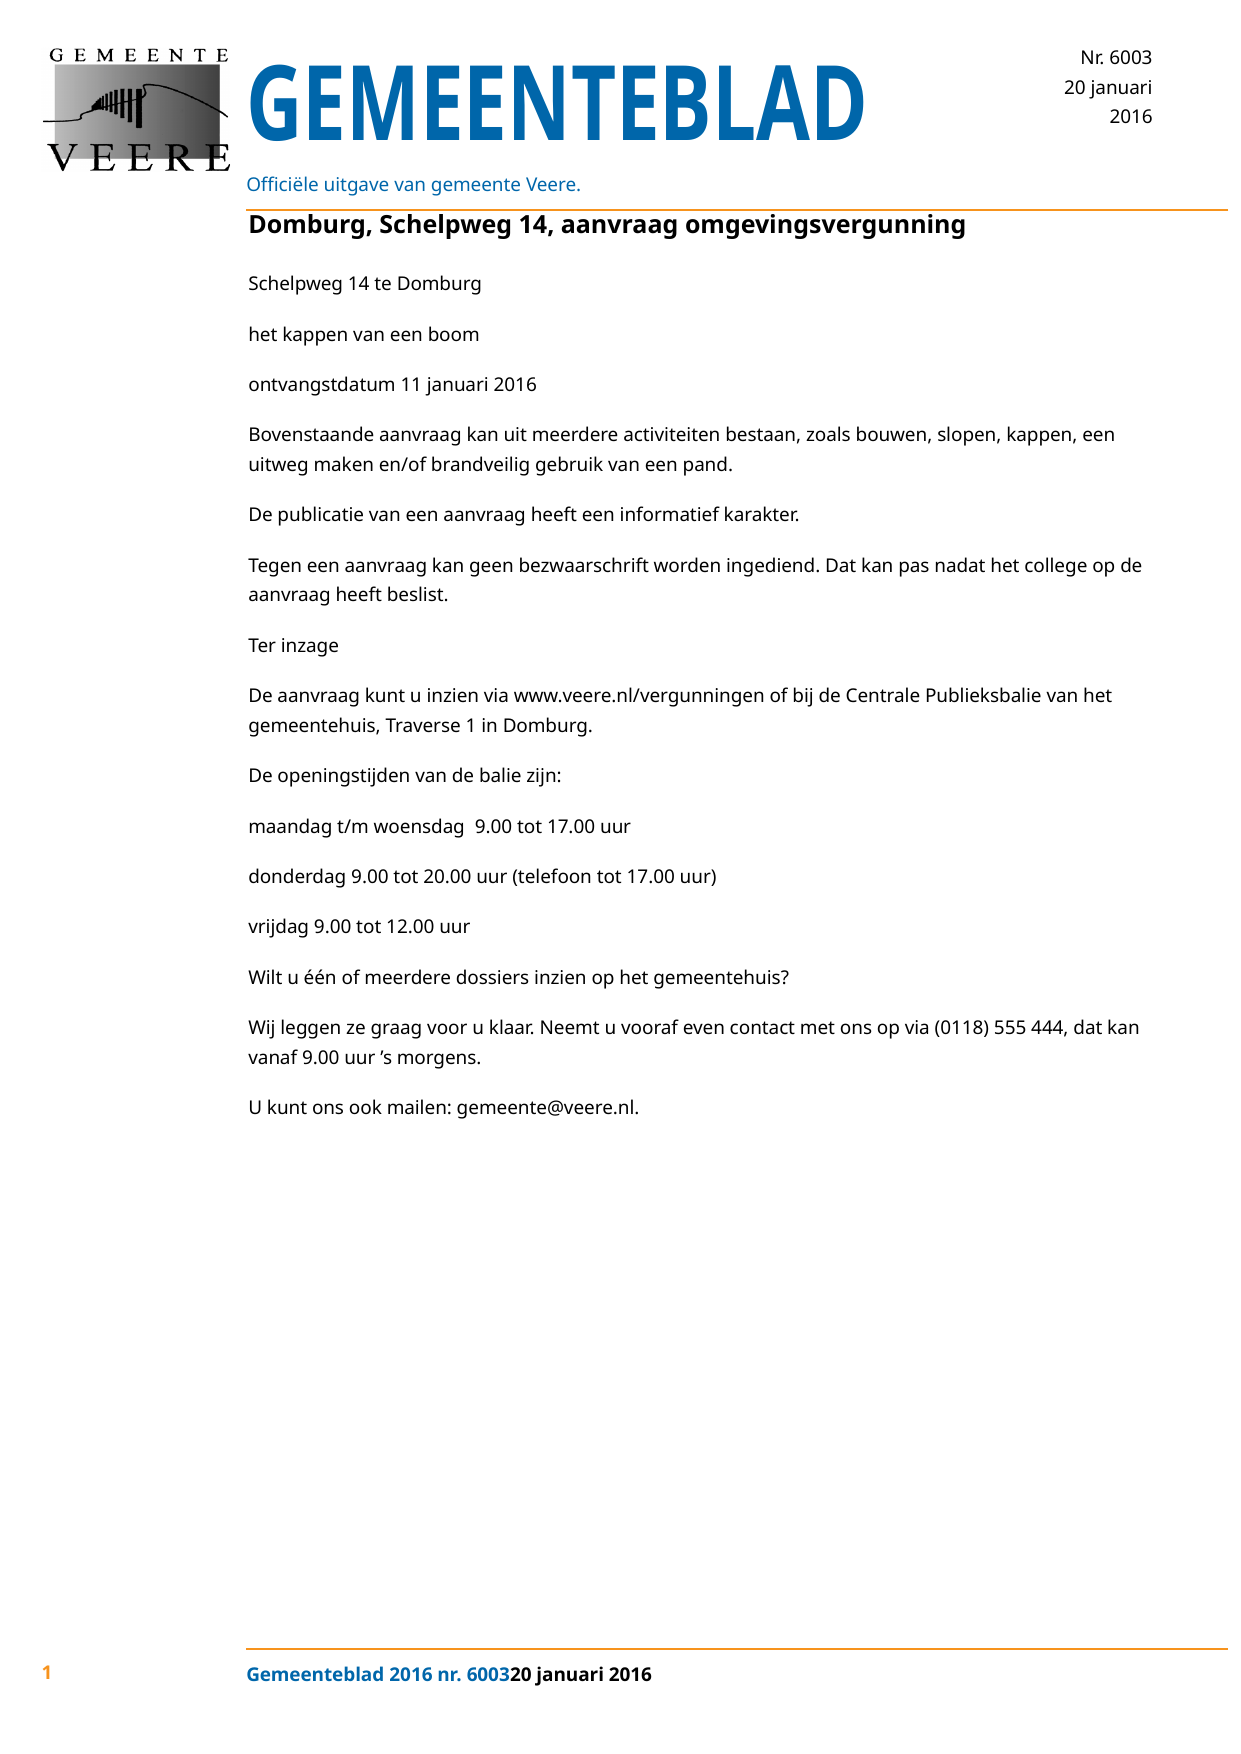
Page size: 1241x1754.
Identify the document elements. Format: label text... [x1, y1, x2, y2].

text ontvangstdatum 11 januari 2016 [248, 371, 1152, 397]
text Wilt u één of meerdere dossiers inzien op het gemeentehuis? [248, 964, 1152, 990]
text Tegen een aanvraag kan geen bezwaarschrift worden ingediend. Dat kan pas nadat het college op de aanvraag heeft beslist. [248, 552, 1152, 607]
text Domburg, Schelpweg 14, aanvraag omgevingsvergunning [248, 211, 1152, 241]
text vrijdag 9.00 tot 12.00 uur [248, 914, 1152, 939]
text U kunt ons ook mailen: gemeente@veere.nl. [248, 1094, 1152, 1120]
text het kappen van een boom [248, 321, 1152, 346]
text Ter inzage [248, 632, 1152, 658]
text De publicatie van een aanvraag heeft een informatief karakter. [248, 502, 1152, 527]
text De aanvraag kunt u inzien via www.veere.nl/vergunningen of bij de Centrale Publieksbalie van het gemeentehuis, Traverse 1 in Domburg. [248, 682, 1152, 738]
text maandag t/m woensdag 9.00 tot 17.00 uur [248, 813, 1152, 838]
text donderdag 9.00 tot 20.00 uur (telefoon tot 17.00 uur) [248, 863, 1152, 889]
text De openingstijden van de balie zijn: [248, 762, 1152, 788]
text Wij leggen ze graag voor u klaar. Neemt u vooraf even contact met ons op via (0118) 555 444, dat kan vanaf 9.00 uur ’s morgens. [248, 1014, 1152, 1070]
text Bovenstaande aanvraag kan uit meerdere activiteiten bestaan, zoals bouwen, slopen, kappen, een uitweg maken en/of brandveilig gebruik van een pand. [248, 422, 1152, 477]
text Schelpweg 14 te Domburg [248, 270, 1152, 296]
picture [41, 47, 231, 172]
